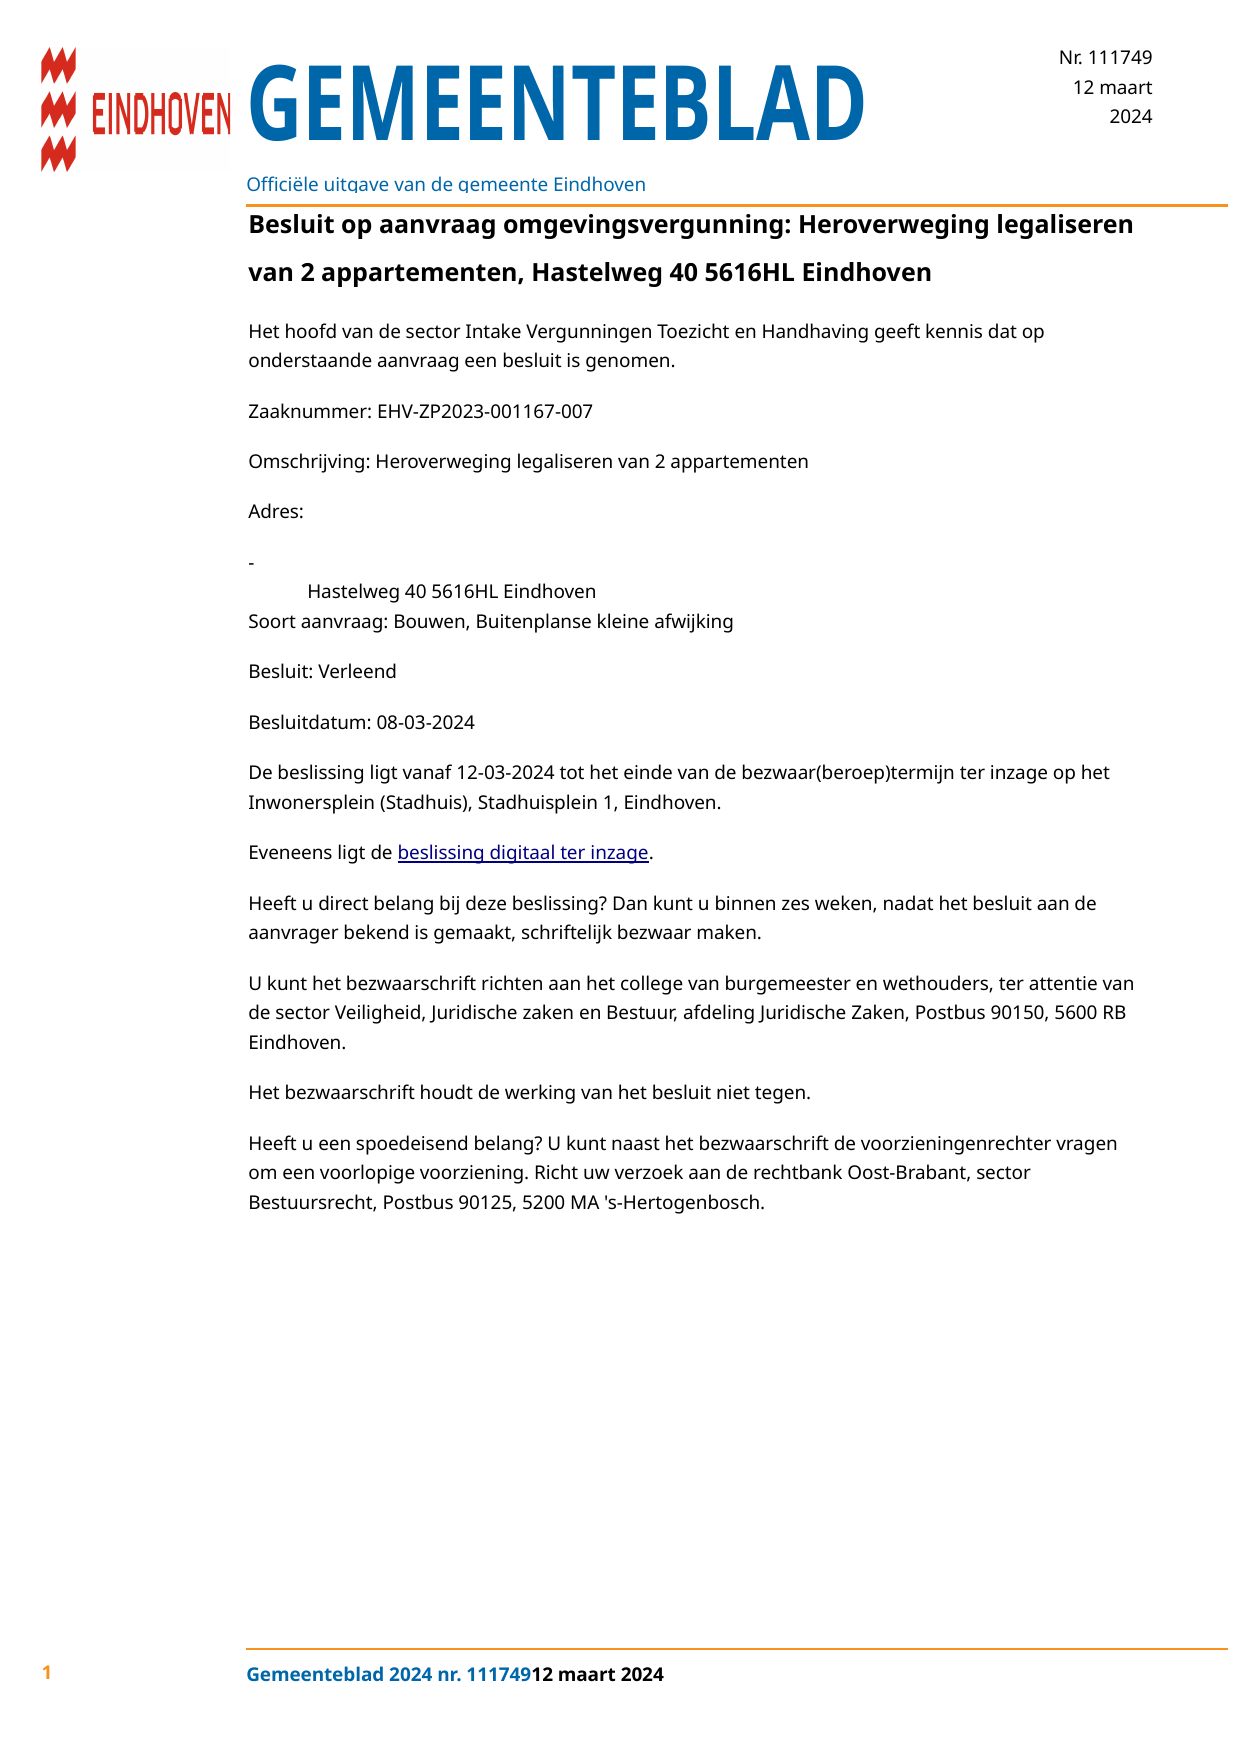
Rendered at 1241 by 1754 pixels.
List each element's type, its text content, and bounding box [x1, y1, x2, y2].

text Adres: [248, 499, 1152, 524]
text Heeft u een spoedeisend belang? U kunt naast het bezwaarschrift de voorzieningenrechter vragen om een voorlopige voorziening. Richt uw verzoek aan de rechtbank Oost-Brabant, sector Bestuursrecht, Postbus 90125, 5200 MA 's-Hertogenbosch. [248, 1130, 1152, 1215]
picture [41, 47, 231, 172]
text Besluit: Verleend [248, 659, 1152, 684]
text Het hoofd van de sector Intake Vergunningen Toezicht en Handhaving geeft kennis dat op onderstaande aanvraag een besluit is genomen. [248, 318, 1152, 373]
text Omschrijving: Heroverweging legaliseren van 2 appartementen [248, 448, 1152, 474]
text Heeft u direct belang bij deze beslissing? Dan kunt u binnen zes weken, nadat het besluit aan de aanvrager bekend is gemaakt, schriftelijk bezwaar maken. [248, 890, 1152, 945]
text Het bezwaarschrift houdt de werking van het besluit niet tegen. [248, 1079, 1152, 1105]
text Zaaknummer: EHV-ZP2023-001167-007 [248, 398, 1152, 424]
text Eveneens ligt de beslissing digitaal ter inzage. [248, 839, 1152, 865]
text De beslissing ligt vanaf 12-03-2024 tot het einde van de bezwaar(beroep)termijn ter inzage op het Inwonersplein (Stadhuis), Stadhuisplein 1, Eindhoven. [248, 759, 1152, 815]
list Hastelweg 40 5616HL Eindhoven [248, 579, 1152, 604]
text Besluitdatum: 08-03-2024 [248, 709, 1152, 735]
text Besluit op aanvraag omgevingsvergunning: Heroverweging legaliseren van 2 appartementen, Hastelweg 40 5616HL Eindhoven [248, 207, 1152, 288]
text Soort aanvraag: Bouwen, Buitenplanse kleine afwijking [248, 608, 1152, 634]
text U kunt het bezwaarschrift richten aan het college van burgemeester en wethouders, ter attentie van de sector Veiligheid, Juridische zaken en Bestuur, afdeling Juridische Zaken, Postbus 90150, 5600 RB Eindhoven. [248, 970, 1152, 1055]
